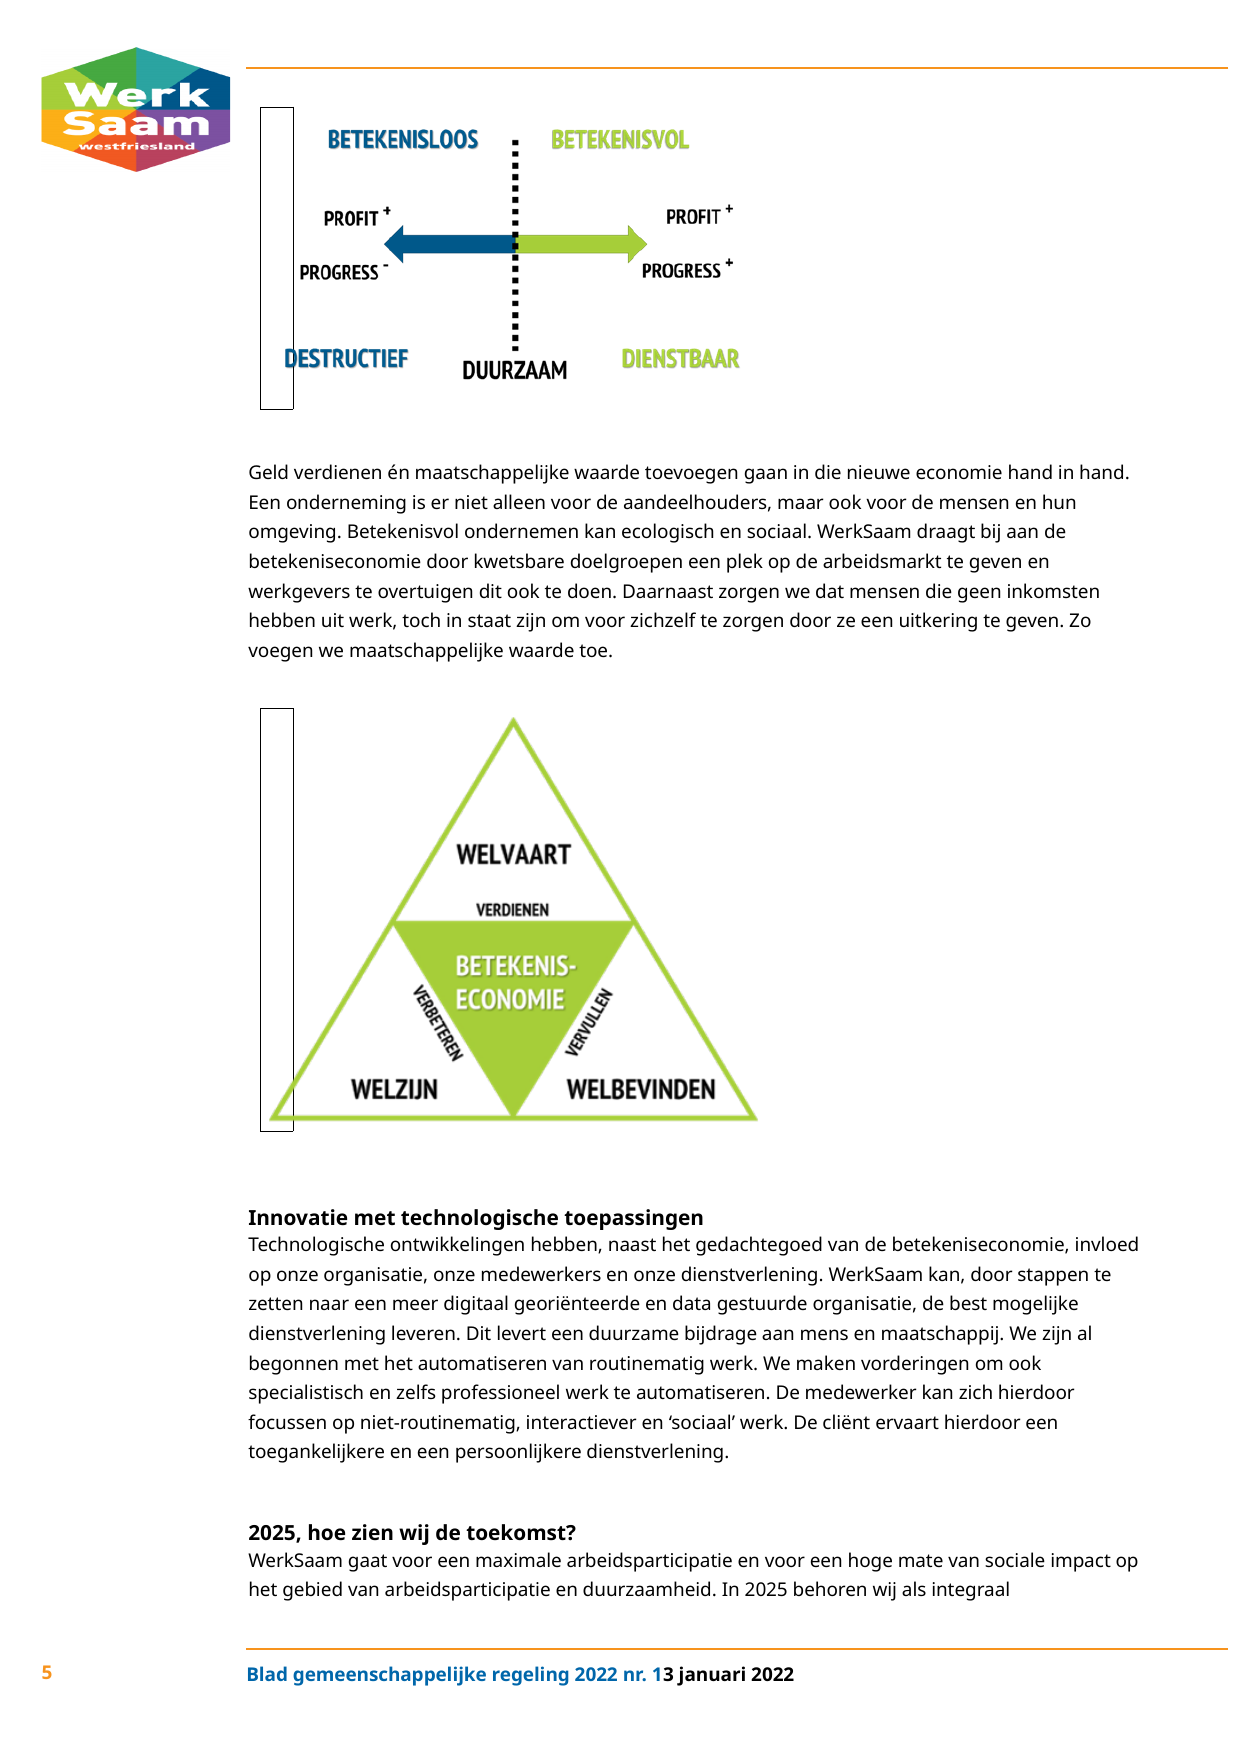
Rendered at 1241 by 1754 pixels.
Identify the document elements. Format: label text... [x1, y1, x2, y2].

picture [268, 115, 756, 400]
text Geld verdienen én maatschappelijke waarde toevoegen gaan in die nieuwe economie hand in hand. Een onderneming is er niet alleen voor de aandeelhouders, maar ook voor de mensen en hun omgeving. Betekenisvol ondernemen kan ecologisch en sociaal. WerkSaam draagt bij aan de betekeniseconomie door kwetsbare doelgroepen een plek op de arbeidsmarkt te geven en werkgevers te overtuigen dit ook te doen. Daarnaast zorgen we dat mensen die geen inkomsten hebben uit werk, toch in staat zijn om voor zichzelf te zorgen door ze een uitkering te geven. Zo voegen we maatschappelijke waarde toe. [248, 459, 1152, 663]
text 2025, hoe zien wij de toekomst? [248, 1518, 1152, 1547]
text Technologische ontwikkelingen hebben, naast het gedachtegoed van de betekeniseconomie, invloed op onze organisatie, onze medewerkers en onze dienstverlening. WerkSaam kan, door stappen te zetten naar een meer digitaal georiënteerde en data gestuurde organisatie, de best mogelijke dienstverlening leveren. Dit levert een duurzame bijdrage aan mens en maatschappij. We zijn al begonnen met het automatiseren van routinematig werk. We maken vorderingen om ook specialistisch en zelfs professioneel werk te automatiseren. De medewerker kan zich hierdoor focussen op niet-routinematig, interactiever en ‘sociaal’ werk. De cliënt ervaart hierdoor een toegankelijkere en een persoonlijkere dienstverlening. [248, 1231, 1152, 1464]
text Innovatie met technologische toepassingen [248, 1203, 1152, 1231]
picture [41, 47, 231, 172]
text WerkSaam gaat voor een maximale arbeidsparticipatie en voor een hoge mate van sociale impact op het gebied van arbeidsparticipatie en duurzaamheid. In 2025 behoren wij als integraal [248, 1547, 1152, 1602]
picture [268, 717, 759, 1123]
